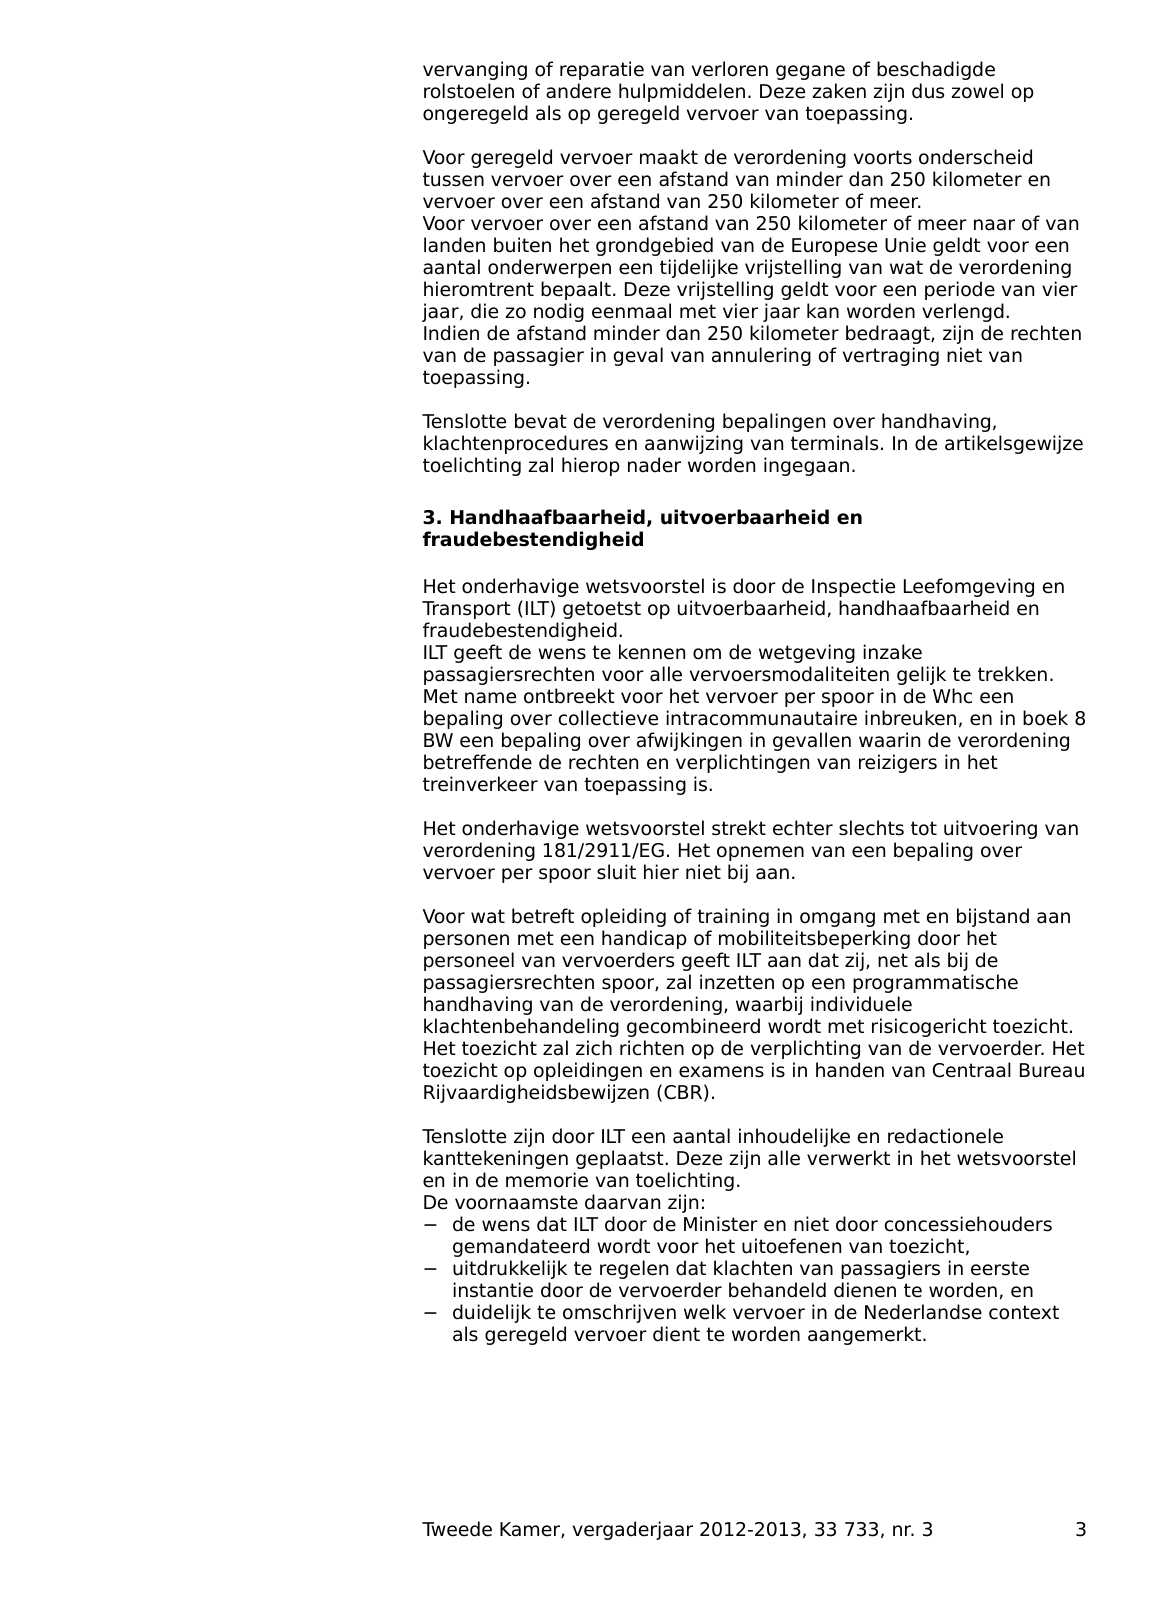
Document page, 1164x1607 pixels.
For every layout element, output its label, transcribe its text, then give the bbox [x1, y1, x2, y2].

subtitle 3. Handhaafbaarheid, uitvoerbaarheid en fraudebestendigheid [422, 507, 1087, 551]
text − de wens dat ILT door de Minister en niet door concessiehouders gemandateerd wordt voor het uitoefenen van toezicht, [422, 1214, 1087, 1258]
text − uitdrukkelijk te regelen dat klachten van passagiers in eerste instantie door de vervoerder behandeld dienen te worden, en [422, 1258, 1087, 1302]
text Het onderhavige wetsvoorstel is door de Inspectie Leefomgeving en Transport (ILT) getoetst op uitvoerbaarheid, handhaafbaarheid en fraudebestendigheid. [422, 576, 1087, 642]
text vervanging of reparatie van verloren gegane of beschadigde rolstoelen of andere hulpmiddelen. Deze zaken zijn dus zowel op ongeregeld als op geregeld vervoer van toepassing. [422, 59, 1087, 125]
text ILT geeft de wens te kennen om de wetgeving inzake passagiersrechten voor alle vervoersmodaliteiten gelijk te trekken. Met name ontbreekt voor het vervoer per spoor in de Whc een bepaling over collectieve intracommunautaire inbreuken, en in boek 8 BW een bepaling over afwijkingen in gevallen waarin de verordening betreffende de rechten en verplichtingen van reizigers in het treinverkeer van toepassing is. [422, 642, 1087, 796]
text Voor wat betreft opleiding of training in omgang met en bijstand aan personen met een handicap of mobiliteitsbeperking door het personeel van vervoerders geeft ILT aan dat zij, net als bij de passagiersrechten spoor, zal inzetten op een programmatische handhaving van de verordening, waarbij individuele klachtenbehandeling gecombineerd wordt met risicogericht toezicht. Het toezicht zal zich richten op de verplichting van de vervoerder. Het toezicht op opleidingen en examens is in handen van Centraal Bureau Rijvaardigheidsbewijzen (CBR). [422, 906, 1087, 1104]
text Het onderhavige wetsvoorstel strekt echter slechts tot uitvoering van verordening 181/2911/EG. Het opnemen van een bepaling over vervoer per spoor sluit hier niet bij aan. [422, 818, 1087, 884]
text Voor vervoer over een afstand van 250 kilometer of meer naar of van landen buiten het grondgebied van de Europese Unie geldt voor een aantal onderwerpen een tijdelijke vrijstelling van wat de verordening hieromtrent bepaalt. Deze vrijstelling geldt voor een periode van vier jaar, die zo nodig eenmaal met vier jaar kan worden verlengd. [422, 213, 1087, 323]
text Tenslotte zijn door ILT een aantal inhoudelijke en redactionele kanttekeningen geplaatst. Deze zijn alle verwerkt in het wetsvoorstel en in de memorie van toelichting. [422, 1126, 1087, 1192]
text Tenslotte bevat de verordening bepalingen over handhaving, klachtenprocedures en aanwijzing van terminals. In de artikelsgewijze toelichting zal hierop nader worden ingegaan. [422, 411, 1087, 477]
text Voor geregeld vervoer maakt de verordening voorts onderscheid tussen vervoer over een afstand van minder dan 250 kilometer en vervoer over een afstand van 250 kilometer of meer. [422, 147, 1087, 213]
text De voornaamste daarvan zijn: [422, 1192, 1087, 1214]
text − duidelijk te omschrijven welk vervoer in de Nederlandse context als geregeld vervoer dient te worden aangemerkt. [422, 1302, 1087, 1346]
text Indien de afstand minder dan 250 kilometer bedraagt, zijn de rechten van de passagier in geval van annulering of vertraging niet van toepassing. [422, 323, 1087, 389]
